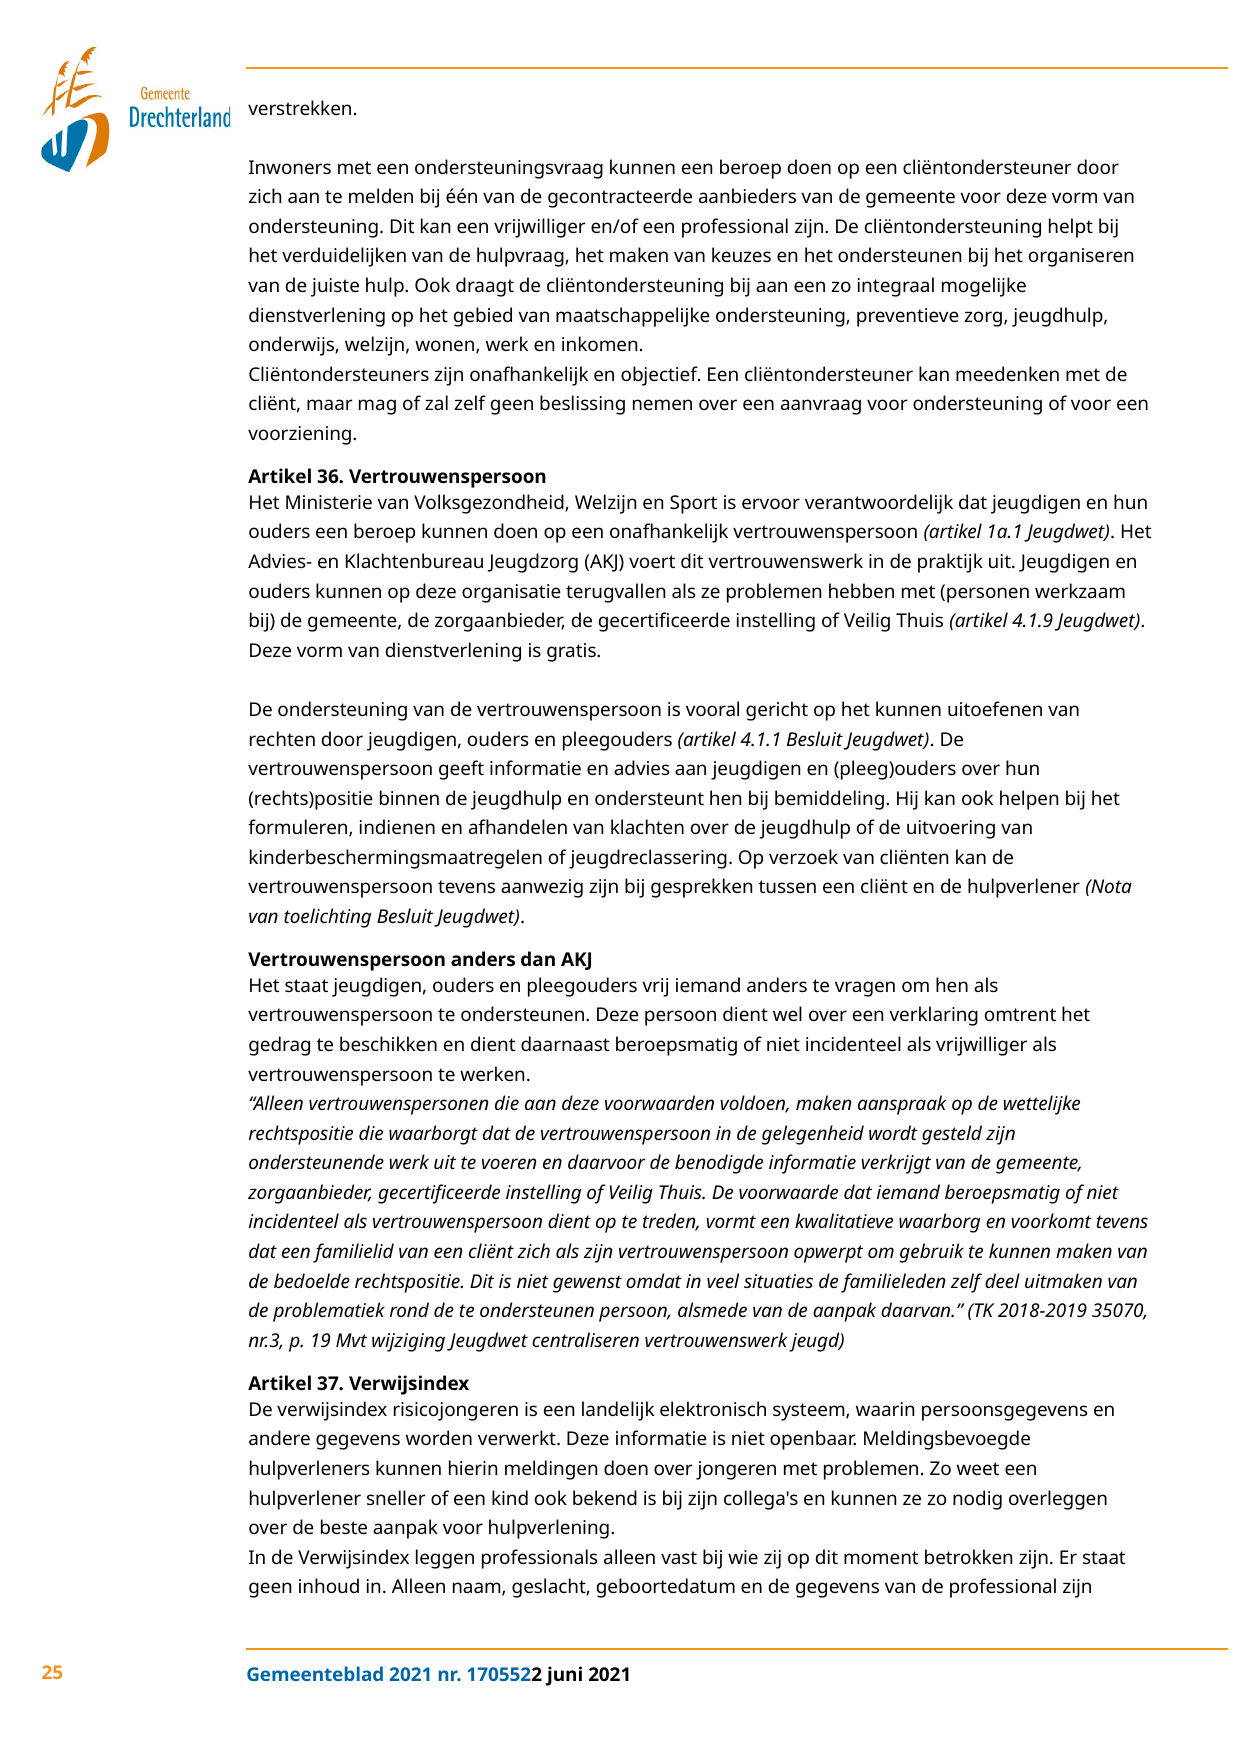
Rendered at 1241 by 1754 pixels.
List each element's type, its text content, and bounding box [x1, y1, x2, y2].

text “Alleen vertrouwenspersonen die aan deze voorwaarden voldoen, maken aanspraak op de wettelijke rechtspositie die waarborgt dat de vertrouwenspersoon in de gelegenheid wordt gesteld zijn ondersteunende werk uit te voeren en daarvoor de benodigde informatie verkrijgt van de gemeente, zorgaanbieder, gecertificeerde instelling of Veilig Thuis. De voorwaarde dat iemand beroepsmatig of niet incidenteel als vertrouwenspersoon dient op te treden, vormt een kwalitatieve waarborg en voorkomt tevens dat een familielid van een cliënt zich als zijn vertrouwenspersoon opwerpt om gebruik te kunnen maken van de bedoelde rechtspositie. Dit is niet gewenst omdat in veel situaties de familieleden zelf deel uitmaken van de problematiek rond de te ondersteunen persoon, alsmede van de aanpak daarvan.” (TK 2018-2019 35070, nr.3, p. 19 Mvt wijziging Jeugdwet centraliseren vertrouwenswerk jeugd) [248, 1090, 1152, 1353]
text Het Ministerie van Volksgezondheid, Welzijn en Sport is ervoor verantwoordelijk dat jeugdigen en hun ouders een beroep kunnen doen op een onafhankelijk vertrouwenspersoon (artikel 1a.1 Jeugdwet). Het Advies- en Klachtenbureau Jeugdzorg (AKJ) voert dit vertrouwenswerk in de praktijk uit. Jeugdigen en ouders kunnen op deze organisatie terugvallen als ze problemen hebben met (personen werkzaam bij) de gemeente, de zorgaanbieder, de gecertificeerde instelling of Veilig Thuis (artikel 4.1.9 Jeugdwet). Deze vorm van dienstverlening is gratis. [248, 489, 1152, 663]
text Inwoners met een ondersteuningsvraag kunnen een beroep doen op een cliëntondersteuner door zich aan te melden bij één van de gecontracteerde aanbieders van de gemeente voor deze vorm van ondersteuning. Dit kan een vrijwilliger en/of een professional zijn. De cliëntondersteuning helpt bij het verduidelijken van de hulpvraag, het maken van keuzes en het ondersteunen bij het organiseren van de juiste hulp. Ook draagt de cliëntondersteuning bij aan een zo integraal mogelijke dienstverlening op het gebied van maatschappelijke ondersteuning, preventieve zorg, jeugdhulp, onderwijs, welzijn, wonen, werk en inkomen. [248, 154, 1152, 357]
text In de Verwijsindex leggen professionals alleen vast bij wie zij op dit moment betrokken zijn. Er staat geen inhoud in. Alleen naam, geslacht, geboortedatum en de gegevens van de professional zijn [248, 1544, 1152, 1599]
picture [226, 115, 231, 124]
text De verwijsindex risicojongeren is een landelijk elektronisch systeem, waarin persoonsgegevens en andere gegevens worden verwerkt. Deze informatie is niet openbaar. Meldingsbevoegde hulpverleners kunnen hierin meldingen doen over jongeren met problemen. Zo weet een hulpverlener sneller of een kind ook bekend is bij zijn collega's en kunnen ze zo nodig overleggen over de beste aanpak voor hulpverlening. [248, 1396, 1152, 1540]
text Cliëntondersteuners zijn onafhankelijk en objectief. Een cliëntondersteuner kan meedenken met de cliënt, maar mag of zal zelf geen beslissing nemen over een aanvraag voor ondersteuning of voor een voorziening. [248, 361, 1152, 446]
text verstrekken. [248, 95, 1152, 121]
text De ondersteuning van de vertrouwenspersoon is vooral gericht op het kunnen uitoefenen van rechten door jeugdigen, ouders en pleegouders (artikel 4.1.1 Besluit Jeugdwet). De vertrouwenspersoon geeft informatie en advies aan jeugdigen en (pleeg)ouders over hun (rechts)positie binnen de jeugdhulp en ondersteunt hen bij bemiddeling. Hij kan ook helpen bij het formuleren, indienen en afhandelen van klachten over de jeugdhulp of de uitvoering van kinderbeschermingsmaatregelen of jeugdreclassering. Op verzoek van cliënten kan de vertrouwenspersoon tevens aanwezig zijn bij gesprekken tussen een cliënt en de hulpverlener (Nota van toelichting Besluit Jeugdwet). [248, 696, 1152, 929]
picture [41, 158, 64, 172]
picture [41, 47, 231, 172]
text Vertrouwenspersoon anders dan AKJ [248, 946, 1152, 972]
text Artikel 37. Verwijsindex [248, 1370, 1152, 1396]
text Het staat jeugdigen, ouders en pleegouders vrij iemand anders te vragen om hen als vertrouwenspersoon te ondersteunen. Deze persoon dient wel over een verklaring omtrent het gedrag te beschikken en dient daarnaast beroepsmatig of niet incidenteel als vrijwilliger als vertrouwenspersoon te werken. [248, 972, 1152, 1087]
text Artikel 36. Vertrouwenspersoon [248, 463, 1152, 489]
